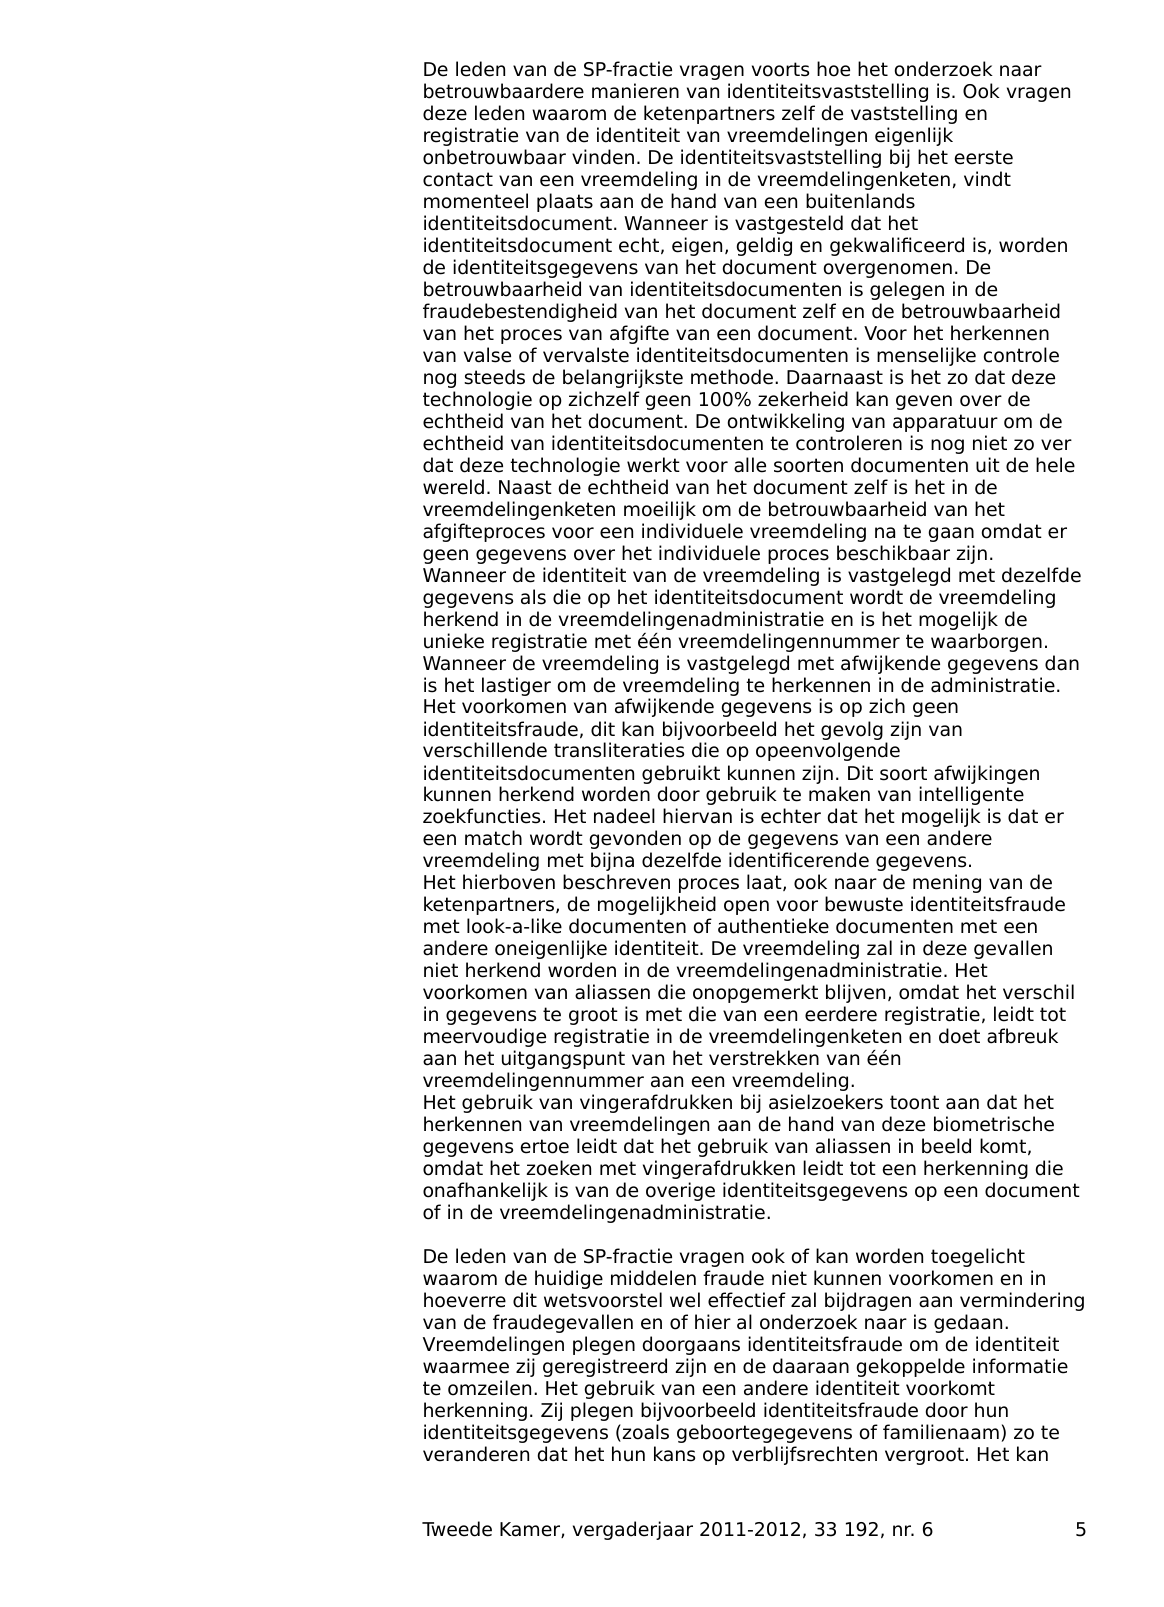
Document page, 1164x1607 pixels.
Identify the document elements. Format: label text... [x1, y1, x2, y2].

text Het gebruik van vingerafdrukken bij asielzoekers toont aan dat het herkennen van vreemdelingen aan de hand van deze biometrische gegevens ertoe leidt dat het gebruik van aliassen in beeld komt, omdat het zoeken met vingerafdrukken leidt tot een herkenning die onafhankelijk is van de overige identiteitsgegevens op een document of in de vreemdelingenadministratie. [422, 1092, 1087, 1224]
text Het hierboven beschreven proces laat, ook naar de mening van de ketenpartners, de mogelijkheid open voor bewuste identiteitsfraude met look-a-like documenten of authentieke documenten met een andere oneigenlijke identiteit. De vreemdeling zal in deze gevallen niet herkend worden in de vreemdelingenadministratie. Het voorkomen van aliassen die onopgemerkt blijven, omdat het verschil in gegevens te groot is met die van een eerdere registratie, leidt tot meervoudige registratie in de vreemdelingenketen en doet afbreuk aan het uitgangspunt van het verstrekken van één vreemdelingennummer aan een vreemdeling. [422, 872, 1087, 1092]
text De leden van de SP-fractie vragen voorts hoe het onderzoek naar betrouwbaardere manieren van identiteitsvaststelling is. Ook vragen deze leden waarom de ketenpartners zelf de vaststelling en registratie van de identiteit van vreemdelingen eigenlijk onbetrouwbaar vinden. De identiteitsvaststelling bij het eerste contact van een vreemdeling in de vreemdelingenketen, vindt momenteel plaats aan de hand van een buitenlands identiteitsdocument. Wanneer is vastgesteld dat het identiteitsdocument echt, eigen, geldig en gekwalificeerd is, worden de identiteitsgegevens van het document overgenomen. De betrouwbaarheid van identiteitsdocumenten is gelegen in de fraudebestendigheid van het document zelf en de betrouwbaarheid van het proces van afgifte van een document. Voor het herkennen van valse of vervalste identiteitsdocumenten is menselijke controle nog steeds de belangrijkste methode. Daarnaast is het zo dat deze technologie op zichzelf geen 100% zekerheid kan geven over de echtheid van het document. De ontwikkeling van apparatuur om de echtheid van identiteitsdocumenten te controleren is nog niet zo ver dat deze technologie werkt voor alle soorten documenten uit de hele wereld. Naast de echtheid van het document zelf is het in de vreemdelingenketen moeilijk om de betrouwbaarheid van het afgifteproces voor een individuele vreemdeling na te gaan omdat er geen gegevens over het individuele proces beschikbaar zijn. [422, 59, 1087, 564]
text Wanneer de identiteit van de vreemdeling is vastgelegd met dezelfde gegevens als die op het identiteitsdocument wordt de vreemdeling herkend in de vreemdelingenadministratie en is het mogelijk de unieke registratie met één vreemdelingennummer te waarborgen. Wanneer de vreemdeling is vastgelegd met afwijkende gegevens dan is het lastiger om de vreemdeling te herkennen in de administratie. Het voorkomen van afwijkende gegevens is op zich geen identiteitsfraude, dit kan bijvoorbeeld het gevolg zijn van verschillende transliteraties die op opeenvolgende identiteitsdocumenten gebruikt kunnen zijn. Dit soort afwijkingen kunnen herkend worden door gebruik te maken van intelligente zoekfuncties. Het nadeel hiervan is echter dat het mogelijk is dat er een match wordt gevonden op de gegevens van een andere vreemdeling met bijna dezelfde identificerende gegevens. [422, 564, 1087, 872]
text De leden van de SP-fractie vragen ook of kan worden toegelicht waarom de huidige middelen fraude niet kunnen voorkomen en in hoeverre dit wetsvoorstel wel effectief zal bijdragen aan vermindering van de fraudegevallen en of hier al onderzoek naar is gedaan. Vreemdelingen plegen doorgaans identiteitsfraude om de identiteit waarmee zij geregistreerd zijn en de daaraan gekoppelde informatie te omzeilen. Het gebruik van een andere identiteit voorkomt herkenning. Zij plegen bijvoorbeeld identiteitsfraude door hun identiteitsgegevens (zoals geboortegegevens of familienaam) zo te veranderen dat het hun kans op verblijfsrechten vergroot. Het kan [422, 1246, 1087, 1466]
